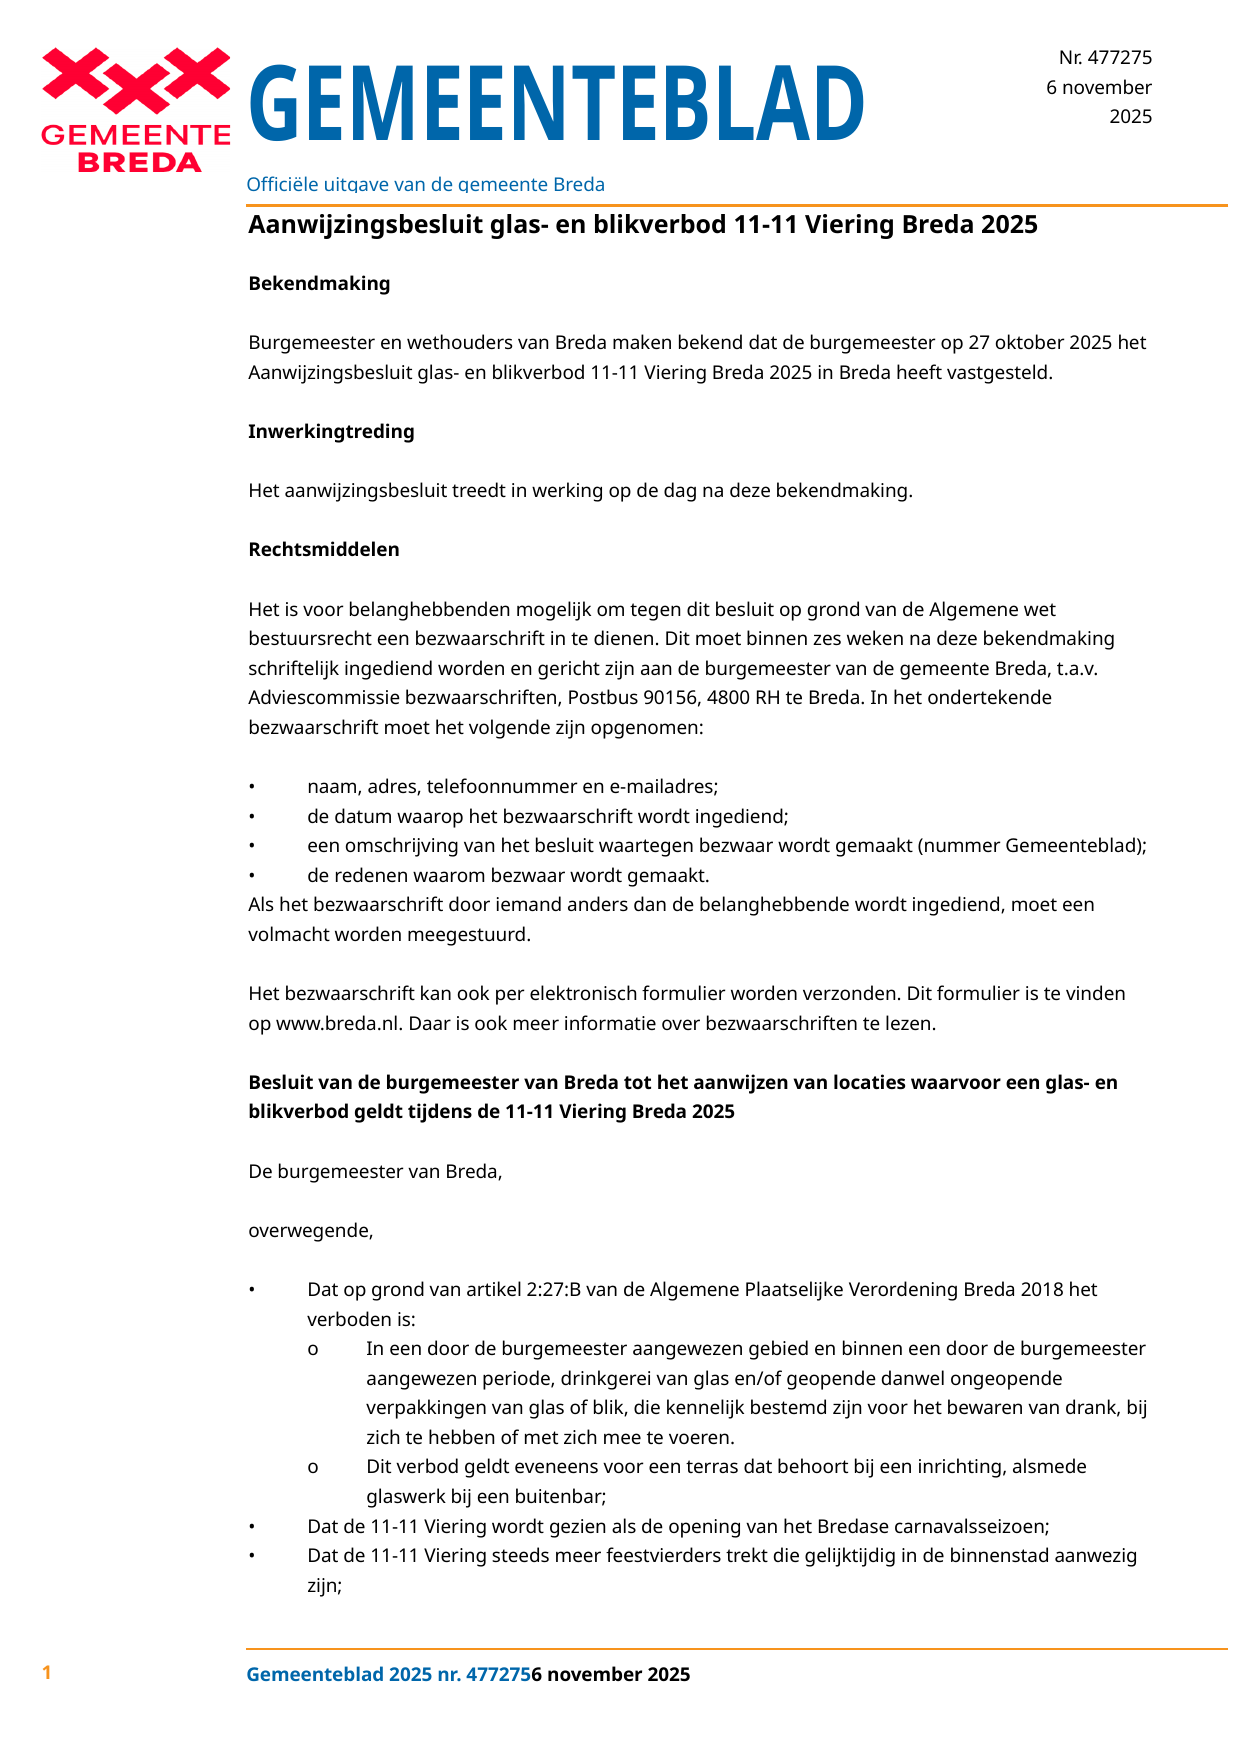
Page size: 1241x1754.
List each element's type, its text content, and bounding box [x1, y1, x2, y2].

picture [41, 47, 231, 172]
list Dat de 11-11 Viering steeds meer feestvierders trekt die gelijktijdig in de binnenstad aanwezig zijn; [248, 1542, 1152, 1598]
list Dit verbod geldt eveneens voor een terras dat behoort bij een inrichting, alsmede glaswerk bij een buitenbar; [307, 1454, 1152, 1509]
text Het is voor belanghebbenden mogelijk om tegen dit besluit op grond van de Algemene wet bestuursrecht een bezwaarschrift in te dienen. Dit moet binnen zes weken na deze bekendmaking schriftelijk ingediend worden en gericht zijn aan de burgemeester van de gemeente Breda, t.a.v. Adviescommissie bezwaarschriften, Postbus 90156, 4800 RH te Breda. In het ondertekende bezwaarschrift moet het volgende zijn opgenomen: [248, 596, 1152, 740]
text De burgemeester van Breda, [248, 1158, 1152, 1183]
list de datum waarop het bezwaarschrift wordt ingediend; [248, 803, 1152, 828]
text Het bezwaarschrift kan ook per elektronisch formulier worden verzonden. Dit formulier is te vinden op www.breda.nl. Daar is ook meer informatie over bezwaarschriften te lezen. [248, 980, 1152, 1036]
text Aanwijzingsbesluit glas- en blikverbod 11-11 Viering Breda 2025 [248, 207, 1152, 241]
list Dat de 11-11 Viering wordt gezien als de opening van het Bredase carnavalsseizoen; [248, 1513, 1152, 1538]
list naam, adres, telefoonnummer en e-mailadres; [248, 773, 1152, 799]
list de redenen waarom bezwaar wordt gemaakt. [248, 862, 1152, 888]
text Inwerkingtreding [248, 418, 1152, 444]
text Het aanwijzingsbesluit treedt in werking op de dag na deze bekendmaking. [248, 477, 1152, 503]
text Besluit van de burgemeester van Breda tot het aanwijzen van locaties waarvoor een glas- en blikverbod geldt tijdens de 11-11 Viering Breda 2025 [248, 1069, 1152, 1124]
text Burgemeester en wethouders van Breda maken bekend dat de burgemeester op 27 oktober 2025 het Aanwijzingsbesluit glas- en blikverbod 11-11 Viering Breda 2025 in Breda heeft vastgesteld. [248, 329, 1152, 385]
text Als het bezwaarschrift door iemand anders dan de belanghebbende wordt ingediend, moet een volmacht worden meegestuurd. [248, 892, 1152, 947]
list een omschrijving van het besluit waartegen bezwaar wordt gemaakt (nummer Gemeenteblad); [248, 832, 1152, 858]
list Dat op grond van artikel 2:27:B van de Algemene Plaatselijke Verordening Breda 2018 het verboden is: [248, 1276, 1152, 1331]
list In een door de burgemeester aangewezen gebied en binnen een door de burgemeester aangewezen periode, drinkgerei van glas en/of geopende danwel ongeopende verpakkingen van glas of blik, die kennelijk bestemd zijn voor het bewaren van drank, bij zich te hebben of met zich mee te voeren. [307, 1335, 1152, 1450]
text overwegende, [248, 1217, 1152, 1243]
text Rechtsmiddelen [248, 537, 1152, 562]
text Bekendmaking [248, 270, 1152, 296]
